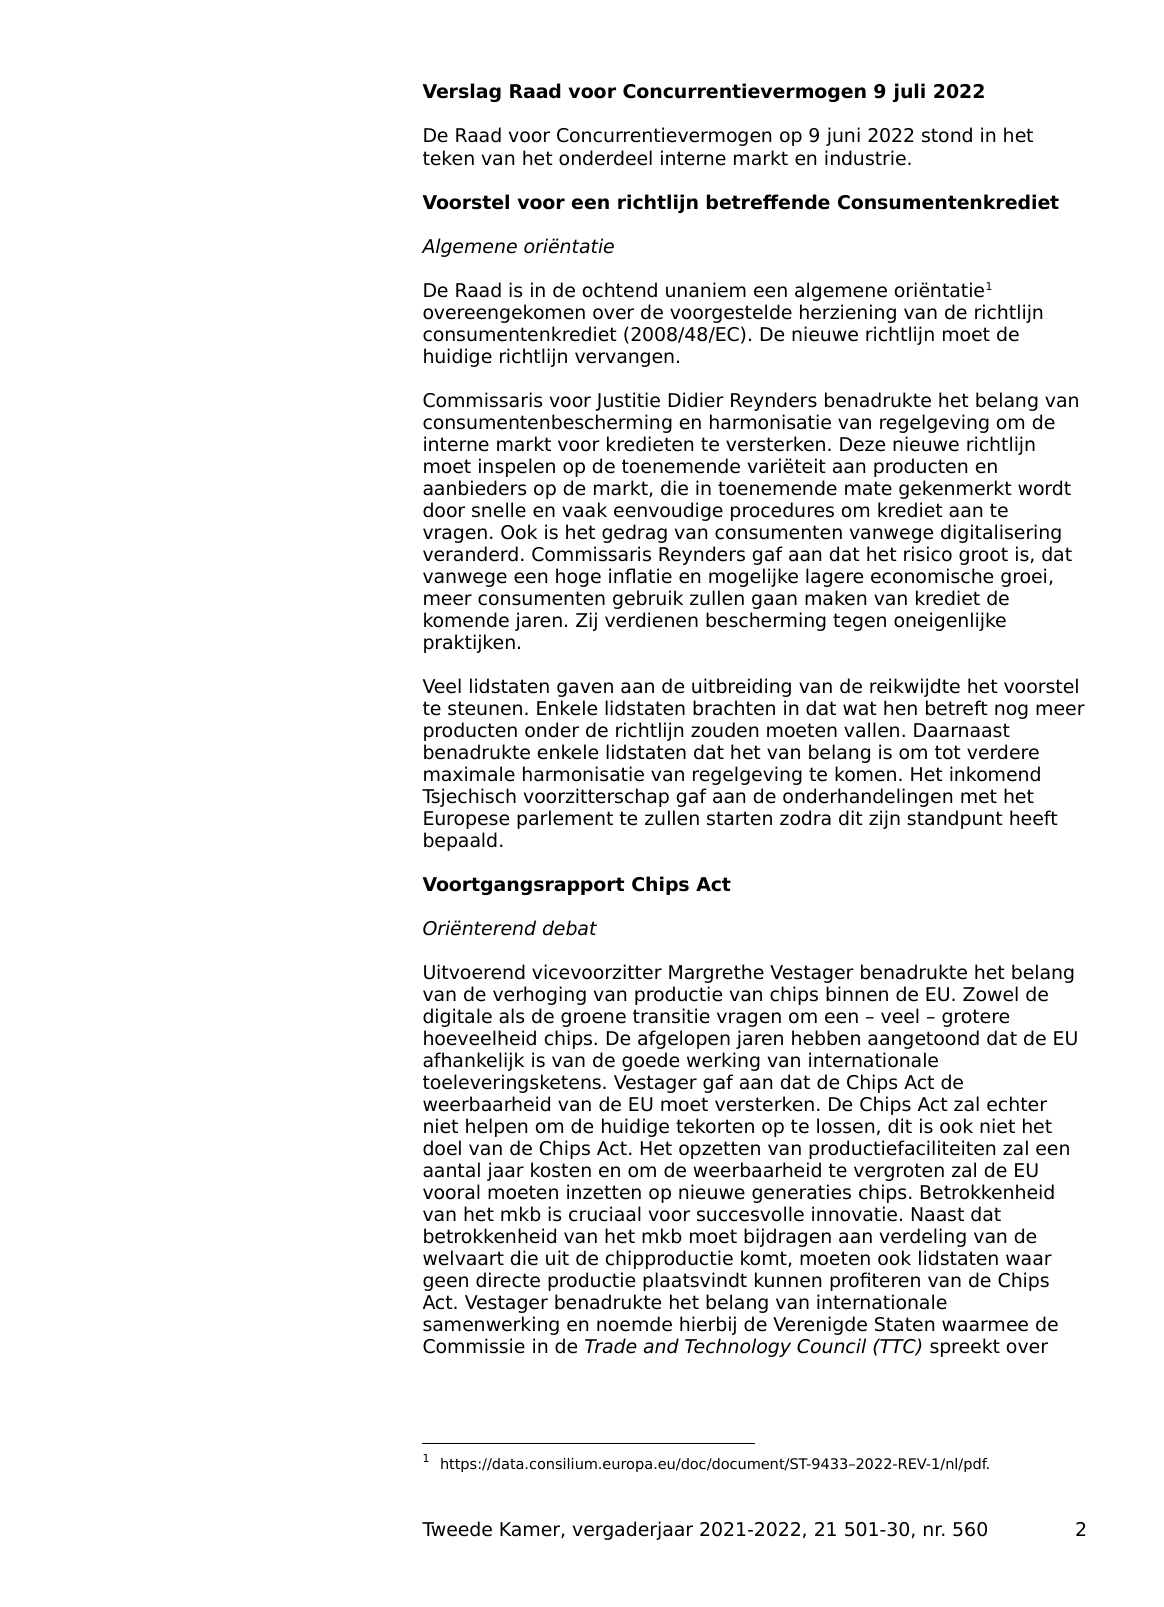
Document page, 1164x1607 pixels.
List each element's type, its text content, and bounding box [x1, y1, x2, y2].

text Uitvoerend vicevoorzitter Margrethe Vestager benadrukte het belang van de verhoging van productie van chips binnen de EU. Zowel de digitale als de groene transitie vragen om een – veel – grotere hoeveelheid chips. De afgelopen jaren hebben aangetoond dat de EU afhankelijk is van de goede werking van internationale toeleveringsketens. Vestager gaf aan dat de Chips Act de weerbaarheid van de EU moet versterken. De Chips Act zal echter niet helpen om de huidige tekorten op te lossen, dit is ook niet het doel van de Chips Act. Het opzetten van productiefaciliteiten zal een aantal jaar kosten en om de weerbaarheid te vergroten zal de EU vooral moeten inzetten op nieuwe generaties chips. Betrokkenheid van het mkb is cruciaal voor succesvolle innovatie. Naast dat betrokkenheid van het mkb moet bijdragen aan verdeling van de welvaart die uit de chipproductie komt, moeten ook lidstaten waar geen directe productie plaatsvindt kunnen profiteren van de Chips Act. Vestager benadrukte het belang van internationale samenwerking en noemde hierbij de Verenigde Staten waarmee de Commissie in de Trade and Technology Council (TTC) spreekt over [422, 962, 1087, 1358]
subtitle Oriënterend debat [422, 918, 1087, 940]
subtitle Algemene oriëntatie [422, 236, 1087, 258]
subtitle Verslag Raad voor Concurrentievermogen 9 juli 2022 [422, 81, 1087, 103]
text https://data.consilium.europa.eu/doc/document/ST-9433–2022-REV-1/nl/pdf. [422, 1452, 1087, 1474]
text Veel lidstaten gaven aan de uitbreiding van de reikwijdte het voorstel te steunen. Enkele lidstaten brachten in dat wat hen betreft nog meer producten onder de richtlijn zouden moeten vallen. Daarnaast benadrukte enkele lidstaten dat het van belang is om tot verdere maximale harmonisatie van regelgeving te komen. Het inkomend Tsjechisch voorzitterschap gaf aan de onderhandelingen met het Europese parlement te zullen starten zodra dit zijn standpunt heeft bepaald. [422, 676, 1087, 852]
text De Raad voor Concurrentievermogen op 9 juni 2022 stond in het teken van het onderdeel interne markt en industrie. [422, 125, 1087, 169]
text Commissaris voor Justitie Didier Reynders benadrukte het belang van consumentenbescherming en harmonisatie van regelgeving om de interne markt voor kredieten te versterken. Deze nieuwe richtlijn moet inspelen op de toenemende variëteit aan producten en aanbieders op de markt, die in toenemende mate gekenmerkt wordt door snelle en vaak eenvoudige procedures om krediet aan te vragen. Ook is het gedrag van consumenten vanwege digitalisering veranderd. Commissaris Reynders gaf aan dat het risico groot is, dat vanwege een hoge inflatie en mogelijke lagere economische groei, meer consumenten gebruik zullen gaan maken van krediet de komende jaren. Zij verdienen bescherming tegen oneigenlijke praktijken. [422, 390, 1087, 654]
subtitle Voortgangsrapport Chips Act [422, 874, 1087, 896]
text De Raad is in de ochtend unaniem een algemene oriëntatie overeengekomen over de voorgestelde herziening van de richtlijn consumentenkrediet (2008/48/EC). De nieuwe richtlijn moet de huidige richtlijn vervangen. [422, 280, 1087, 368]
subtitle Voorstel voor een richtlijn betreffende Consumentenkrediet [422, 192, 1087, 213]
